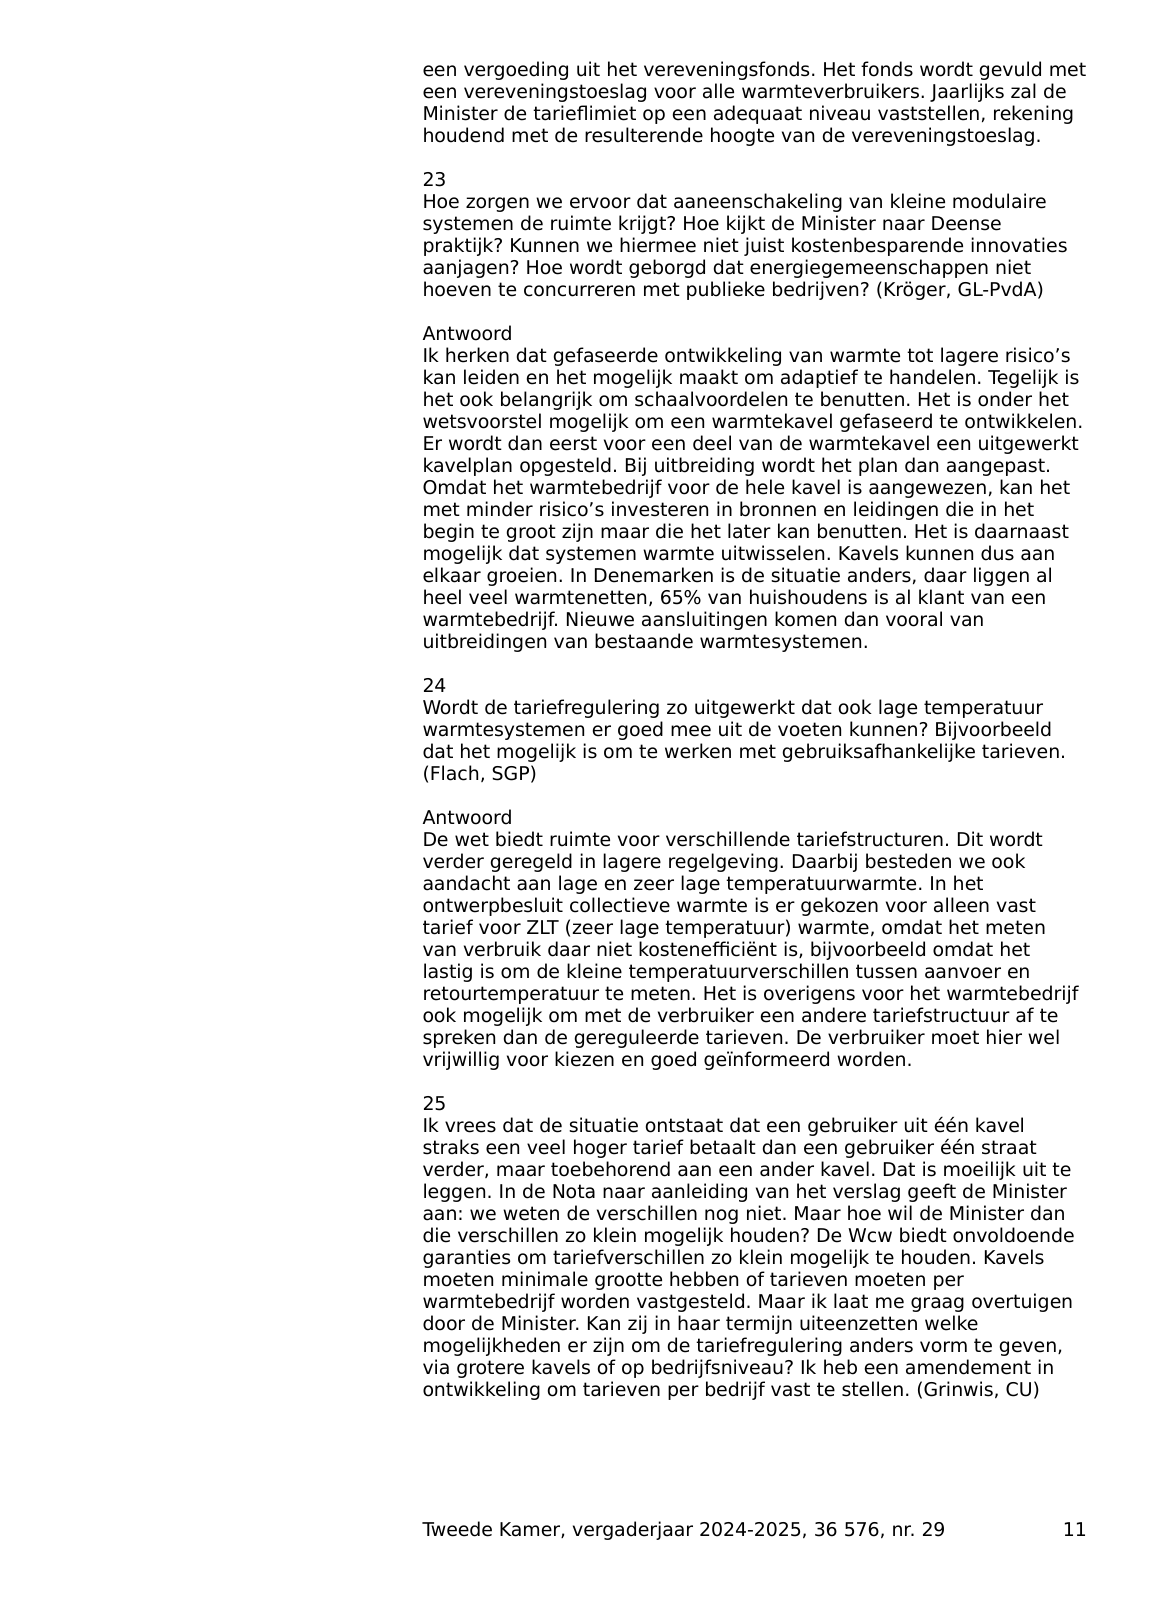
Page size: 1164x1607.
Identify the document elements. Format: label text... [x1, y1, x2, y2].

text Ik herken dat gefaseerde ontwikkeling van warmte tot lagere risico’s kan leiden en het mogelijk maakt om adaptief te handelen. Tegelijk is het ook belangrijk om schaalvoordelen te benutten. Het is onder het wetsvoorstel mogelijk om een warmtekavel gefaseerd te ontwikkelen. Er wordt dan eerst voor een deel van de warmtekavel een uitgewerkt kavelplan opgesteld. Bij uitbreiding wordt het plan dan aangepast. Omdat het warmtebedrijf voor de hele kavel is aangewezen, kan het met minder risico’s investeren in bronnen en leidingen die in het begin te groot zijn maar die het later kan benutten. Het is daarnaast mogelijk dat systemen warmte uitwisselen. Kavels kunnen dus aan elkaar groeien. In Denemarken is de situatie anders, daar liggen al heel veel warmtenetten, 65% van huishoudens is al klant van een warmtebedrijf. Nieuwe aansluitingen komen dan vooral van uitbreidingen van bestaande warmtesystemen. [422, 345, 1087, 653]
text 23 [422, 169, 1087, 191]
text Antwoord [422, 807, 1087, 829]
text De wet biedt ruimte voor verschillende tariefstructuren. Dit wordt verder geregeld in lagere regelgeving. Daarbij besteden we ook aandacht aan lage en zeer lage temperatuurwarmte. In het ontwerpbesluit collectieve warmte is er gekozen voor alleen vast tarief voor ZLT (zeer lage temperatuur) warmte, omdat het meten van verbruik daar niet kostenefficiënt is, bijvoorbeeld omdat het lastig is om de kleine temperatuurverschillen tussen aanvoer en retourtemperatuur te meten. Het is overigens voor het warmtebedrijf ook mogelijk om met de verbruiker een andere tariefstructuur af te spreken dan de gereguleerde tarieven. De verbruiker moet hier wel vrijwillig voor kiezen en goed geïnformeerd worden. [422, 829, 1087, 1071]
text een vergoeding uit het vereveningsfonds. Het fonds wordt gevuld met een vereveningstoeslag voor alle warmteverbruikers. Jaarlijks zal de Minister de tarieflimiet op een adequaat niveau vaststellen, rekening houdend met de resulterende hoogte van de vereveningstoeslag. [422, 59, 1087, 147]
text 24 [422, 675, 1087, 697]
text 25 [422, 1093, 1087, 1115]
text Ik vrees dat de situatie ontstaat dat een gebruiker uit één kavel straks een veel hoger tarief betaalt dan een gebruiker één straat verder, maar toebehorend aan een ander kavel. Dat is moeilijk uit te leggen. In de Nota naar aanleiding van het verslag geeft de Minister aan: we weten de verschillen nog niet. Maar hoe wil de Minister dan die verschillen zo klein mogelijk houden? De Wcw biedt onvoldoende garanties om tariefverschillen zo klein mogelijk te houden. Kavels moeten minimale grootte hebben of tarieven moeten per warmtebedrijf worden vastgesteld. Maar ik laat me graag overtuigen door de Minister. Kan zij in haar termijn uiteenzetten welke mogelijkheden er zijn om de tariefregulering anders vorm te geven, via grotere kavels of op bedrijfsniveau? Ik heb een amendement in ontwikkeling om tarieven per bedrijf vast te stellen. (Grinwis, CU) [422, 1115, 1087, 1401]
text Hoe zorgen we ervoor dat aaneenschakeling van kleine modulaire systemen de ruimte krijgt? Hoe kijkt de Minister naar Deense praktijk? Kunnen we hiermee niet juist kostenbesparende innovaties aanjagen? Hoe wordt geborgd dat energiegemeenschappen niet hoeven te concurreren met publieke bedrijven? (Kröger, GL-PvdA) [422, 191, 1087, 301]
text Wordt de tariefregulering zo uitgewerkt dat ook lage temperatuur warmtesystemen er goed mee uit de voeten kunnen? Bijvoorbeeld dat het mogelijk is om te werken met gebruiksafhankelijke tarieven. (Flach, SGP) [422, 697, 1087, 785]
text Antwoord [422, 323, 1087, 345]
